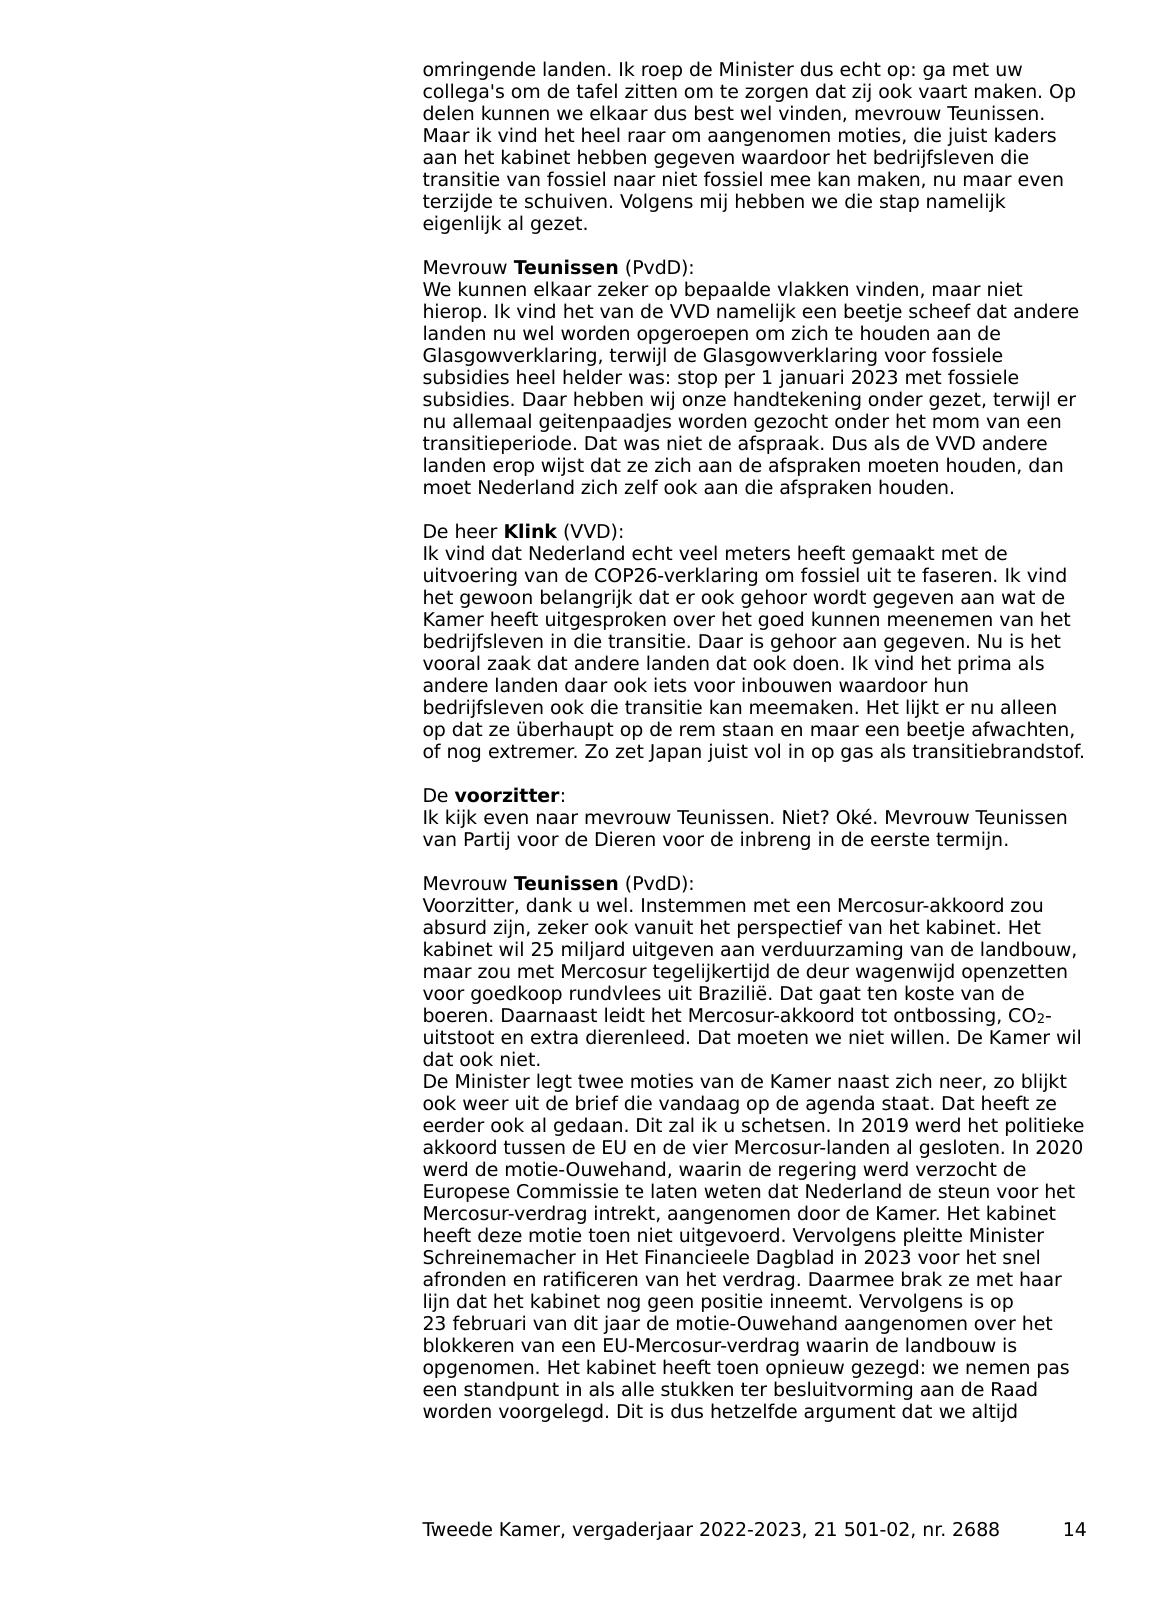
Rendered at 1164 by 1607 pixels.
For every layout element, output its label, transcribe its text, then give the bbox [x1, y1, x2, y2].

text Ik kijk even naar mevrouw Teunissen. Niet? Oké. Mevrouw Teunissen van Partij voor de Dieren voor de inbreng in de eerste termijn. [422, 807, 1087, 851]
text De heer Klink (VVD): [422, 521, 1087, 543]
text We kunnen elkaar zeker op bepaalde vlakken vinden, maar niet hierop. Ik vind het van de VVD namelijk een beetje scheef dat andere landen nu wel worden opgeroepen om zich te houden aan de Glasgowverklaring, terwijl de Glasgowverklaring voor fossiele subsidies heel helder was: stop per 1 januari 2023 met fossiele subsidies. Daar hebben wij onze handtekening onder gezet, terwijl er nu allemaal geitenpaadjes worden gezocht onder het mom van een transitieperiode. Dat was niet de afspraak. Dus als de VVD andere landen erop wijst dat ze zich aan de afspraken moeten houden, dan moet Nederland zich zelf ook aan die afspraken houden. [422, 279, 1087, 499]
text Mevrouw Teunissen (PvdD): [422, 257, 1087, 279]
text Ik vind dat Nederland echt veel meters heeft gemaakt met de uitvoering van de COP26-verklaring om fossiel uit te faseren. Ik vind het gewoon belangrijk dat er ook gehoor wordt gegeven aan wat de Kamer heeft uitgesproken over het goed kunnen meenemen van het bedrijfsleven in die transitie. Daar is gehoor aan gegeven. Nu is het vooral zaak dat andere landen dat ook doen. Ik vind het prima als andere landen daar ook iets voor inbouwen waardoor hun bedrijfsleven ook die transitie kan meemaken. Het lijkt er nu alleen op dat ze überhaupt op de rem staan en maar een beetje afwachten, of nog extremer. Zo zet Japan juist vol in op gas als transitiebrandstof. [422, 543, 1087, 763]
text Mevrouw Teunissen (PvdD): [422, 873, 1087, 895]
text omringende landen. Ik roep de Minister dus echt op: ga met uw collega's om de tafel zitten om te zorgen dat zij ook vaart maken. Op delen kunnen we elkaar dus best wel vinden, mevrouw Teunissen. Maar ik vind het heel raar om aangenomen moties, die juist kaders aan het kabinet hebben gegeven waardoor het bedrijfsleven die transitie van fossiel naar niet fossiel mee kan maken, nu maar even terzijde te schuiven. Volgens mij hebben we die stap namelijk eigenlijk al gezet. [422, 59, 1087, 235]
text De voorzitter: [422, 785, 1087, 807]
text Voorzitter, dank u wel. Instemmen met een Mercosur-akkoord zou absurd zijn, zeker ook vanuit het perspectief van het kabinet. Het kabinet wil 25 miljard uitgeven aan verduurzaming van de landbouw, maar zou met Mercosur tegelijkertijd de deur wagenwijd openzetten voor goedkoop rundvlees uit Brazilië. Dat gaat ten koste van de boeren. Daarnaast leidt het Mercosur-akkoord tot ontbossing, CO2-uitstoot en extra dierenleed. Dat moeten we niet willen. De Kamer wil dat ook niet. [422, 895, 1087, 1071]
text De Minister legt twee moties van de Kamer naast zich neer, zo blijkt ook weer uit de brief die vandaag op de agenda staat. Dat heeft ze eerder ook al gedaan. Dit zal ik u schetsen. In 2019 werd het politieke akkoord tussen de EU en de vier Mercosur-landen al gesloten. In 2020 werd de motie-Ouwehand, waarin de regering werd verzocht de Europese Commissie te laten weten dat Nederland de steun voor het Mercosur-verdrag intrekt, aangenomen door de Kamer. Het kabinet heeft deze motie toen niet uitgevoerd. Vervolgens pleitte Minister Schreinemacher in Het Financieele Dagblad in 2023 voor het snel afronden en ratificeren van het verdrag. Daarmee brak ze met haar lijn dat het kabinet nog geen positie inneemt. Vervolgens is op 23 februari van dit jaar de motie-Ouwehand aangenomen over het blokkeren van een EU-Mercosur-verdrag waarin de landbouw is opgenomen. Het kabinet heeft toen opnieuw gezegd: we nemen pas een standpunt in als alle stukken ter besluitvorming aan de Raad worden voorgelegd. Dit is dus hetzelfde argument dat we altijd [422, 1071, 1087, 1423]
